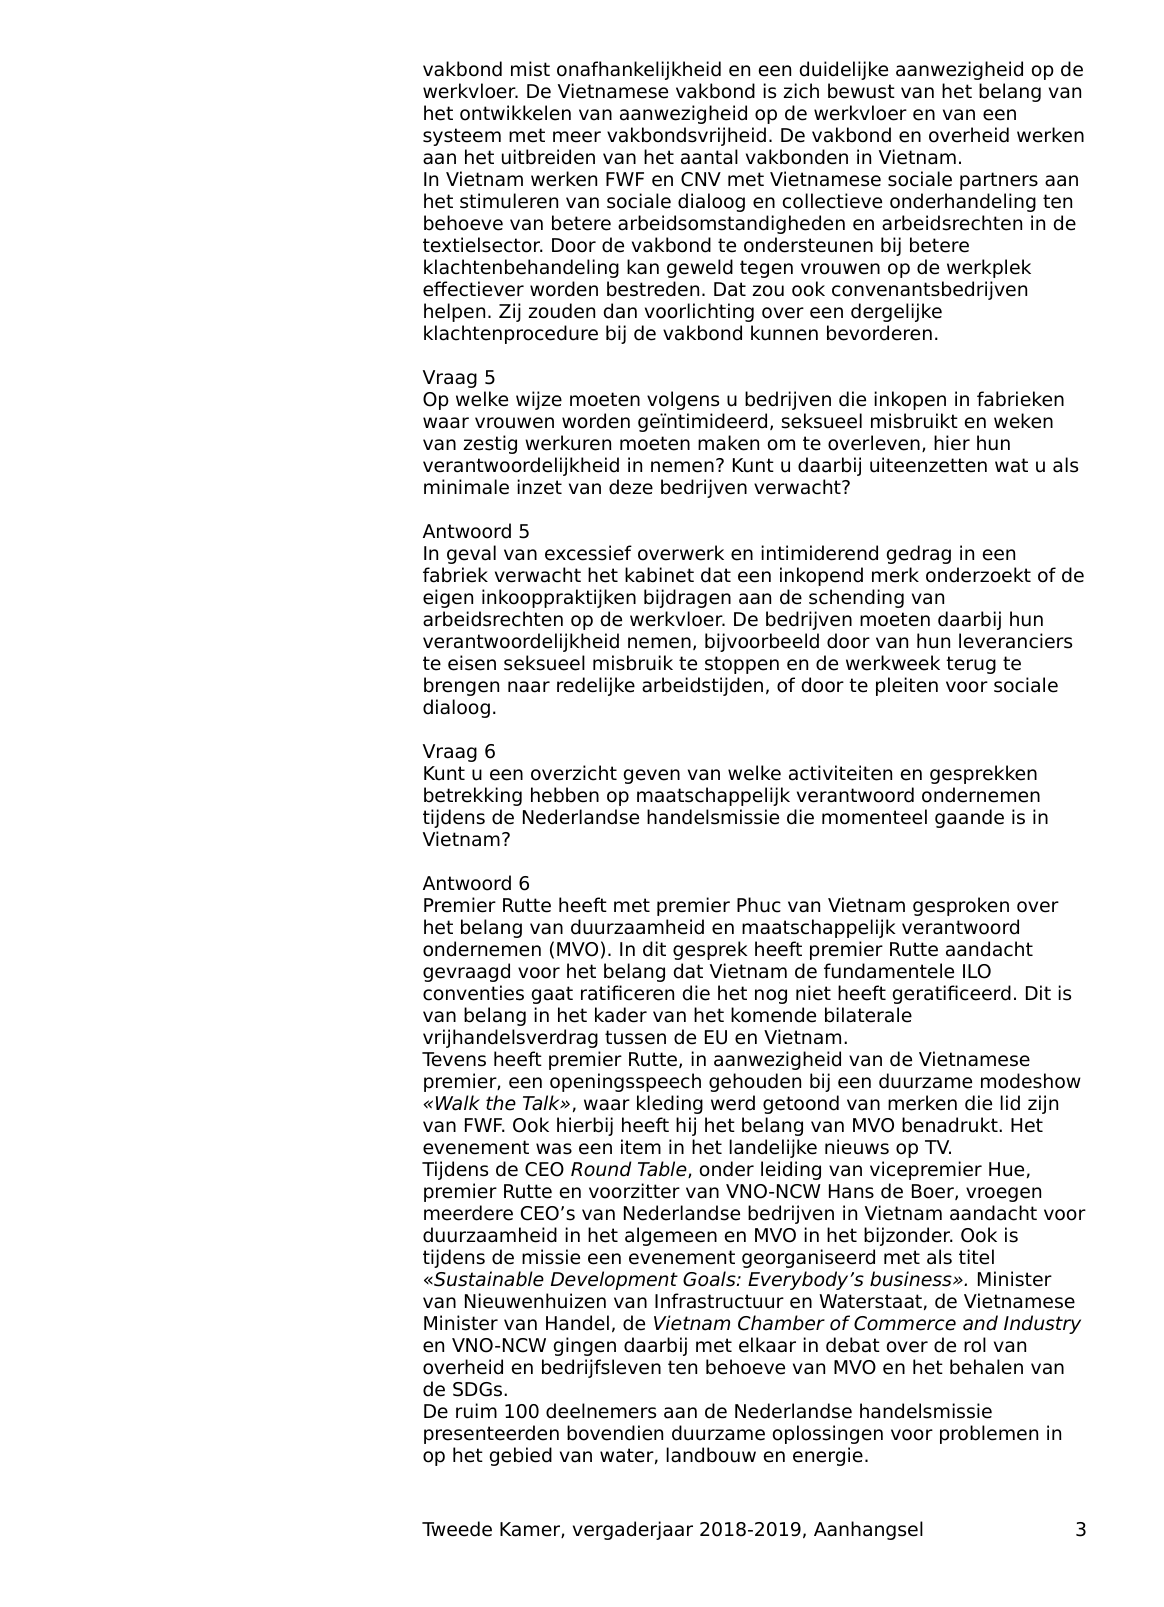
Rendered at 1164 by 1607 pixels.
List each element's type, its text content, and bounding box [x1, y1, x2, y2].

text Tijdens de CEO Round Table, onder leiding van vicepremier Hue, premier Rutte en voorzitter van VNO-NCW Hans de Boer, vroegen meerdere CEO’s van Nederlandse bedrijven in Vietnam aandacht voor duurzaamheid in het algemeen en MVO in het bijzonder. Ook is tijdens de missie een evenement georganiseerd met als titel «Sustainable Development Goals: Everybody’s business». Minister van Nieuwenhuizen van Infrastructuur en Waterstaat, de Vietnamese Minister van Handel, de Vietnam Chamber of Commerce and Industry en VNO-NCW gingen daarbij met elkaar in debat over de rol van overheid en bedrijfsleven ten behoeve van MVO en het behalen van de SDGs. [422, 1159, 1087, 1401]
text In geval van excessief overwerk en intimiderend gedrag in een fabriek verwacht het kabinet dat een inkopend merk onderzoekt of de eigen inkooppraktijken bijdragen aan de schending van arbeidsrechten op de werkvloer. De bedrijven moeten daarbij hun verantwoordelijkheid nemen, bijvoorbeeld door van hun leveranciers te eisen seksueel misbruik te stoppen en de werkweek terug te brengen naar redelijke arbeidstijden, of door te pleiten voor sociale dialoog. [422, 543, 1087, 719]
text Antwoord 6 [422, 873, 1087, 895]
text Tevens heeft premier Rutte, in aanwezigheid van de Vietnamese premier, een openingsspeech gehouden bij een duurzame modeshow «Walk the Talk», waar kleding werd getoond van merken die lid zijn van FWF. Ook hierbij heeft hij het belang van MVO benadrukt. Het evenement was een item in het landelijke nieuws op TV. [422, 1049, 1087, 1159]
text De ruim 100 deelnemers aan de Nederlandse handelsmissie presenteerden bovendien duurzame oplossingen voor problemen in op het gebied van water, landbouw en energie. [422, 1401, 1087, 1467]
text Premier Rutte heeft met premier Phuc van Vietnam gesproken over het belang van duurzaamheid en maatschappelijk verantwoord ondernemen (MVO). In dit gesprek heeft premier Rutte aandacht gevraagd voor het belang dat Vietnam de fundamentele ILO conventies gaat ratificeren die het nog niet heeft geratificeerd. Dit is van belang in het kader van het komende bilaterale vrijhandelsverdrag tussen de EU en Vietnam. [422, 895, 1087, 1049]
text Kunt u een overzicht geven van welke activiteiten en gesprekken betrekking hebben op maatschappelijk verantwoord ondernemen tijdens de Nederlandse handelsmissie die momenteel gaande is in Vietnam? [422, 763, 1087, 851]
text Vraag 5 [422, 367, 1087, 389]
text vakbond mist onafhankelijkheid en een duidelijke aanwezigheid op de werkvloer. De Vietnamese vakbond is zich bewust van het belang van het ontwikkelen van aanwezigheid op de werkvloer en van een systeem met meer vakbondsvrijheid. De vakbond en overheid werken aan het uitbreiden van het aantal vakbonden in Vietnam. [422, 59, 1087, 169]
text Antwoord 5 [422, 521, 1087, 543]
text Vraag 6 [422, 741, 1087, 763]
text Op welke wijze moeten volgens u bedrijven die inkopen in fabrieken waar vrouwen worden geïntimideerd, seksueel misbruikt en weken van zestig werkuren moeten maken om te overleven, hier hun verantwoordelijkheid in nemen? Kunt u daarbij uiteenzetten wat u als minimale inzet van deze bedrijven verwacht? [422, 389, 1087, 499]
text In Vietnam werken FWF en CNV met Vietnamese sociale partners aan het stimuleren van sociale dialoog en collectieve onderhandeling ten behoeve van betere arbeidsomstandigheden en arbeidsrechten in de textielsector. Door de vakbond te ondersteunen bij betere klachtenbehandeling kan geweld tegen vrouwen op de werkplek effectiever worden bestreden. Dat zou ook convenantsbedrijven helpen. Zij zouden dan voorlichting over een dergelijke klachtenprocedure bij de vakbond kunnen bevorderen. [422, 169, 1087, 345]
